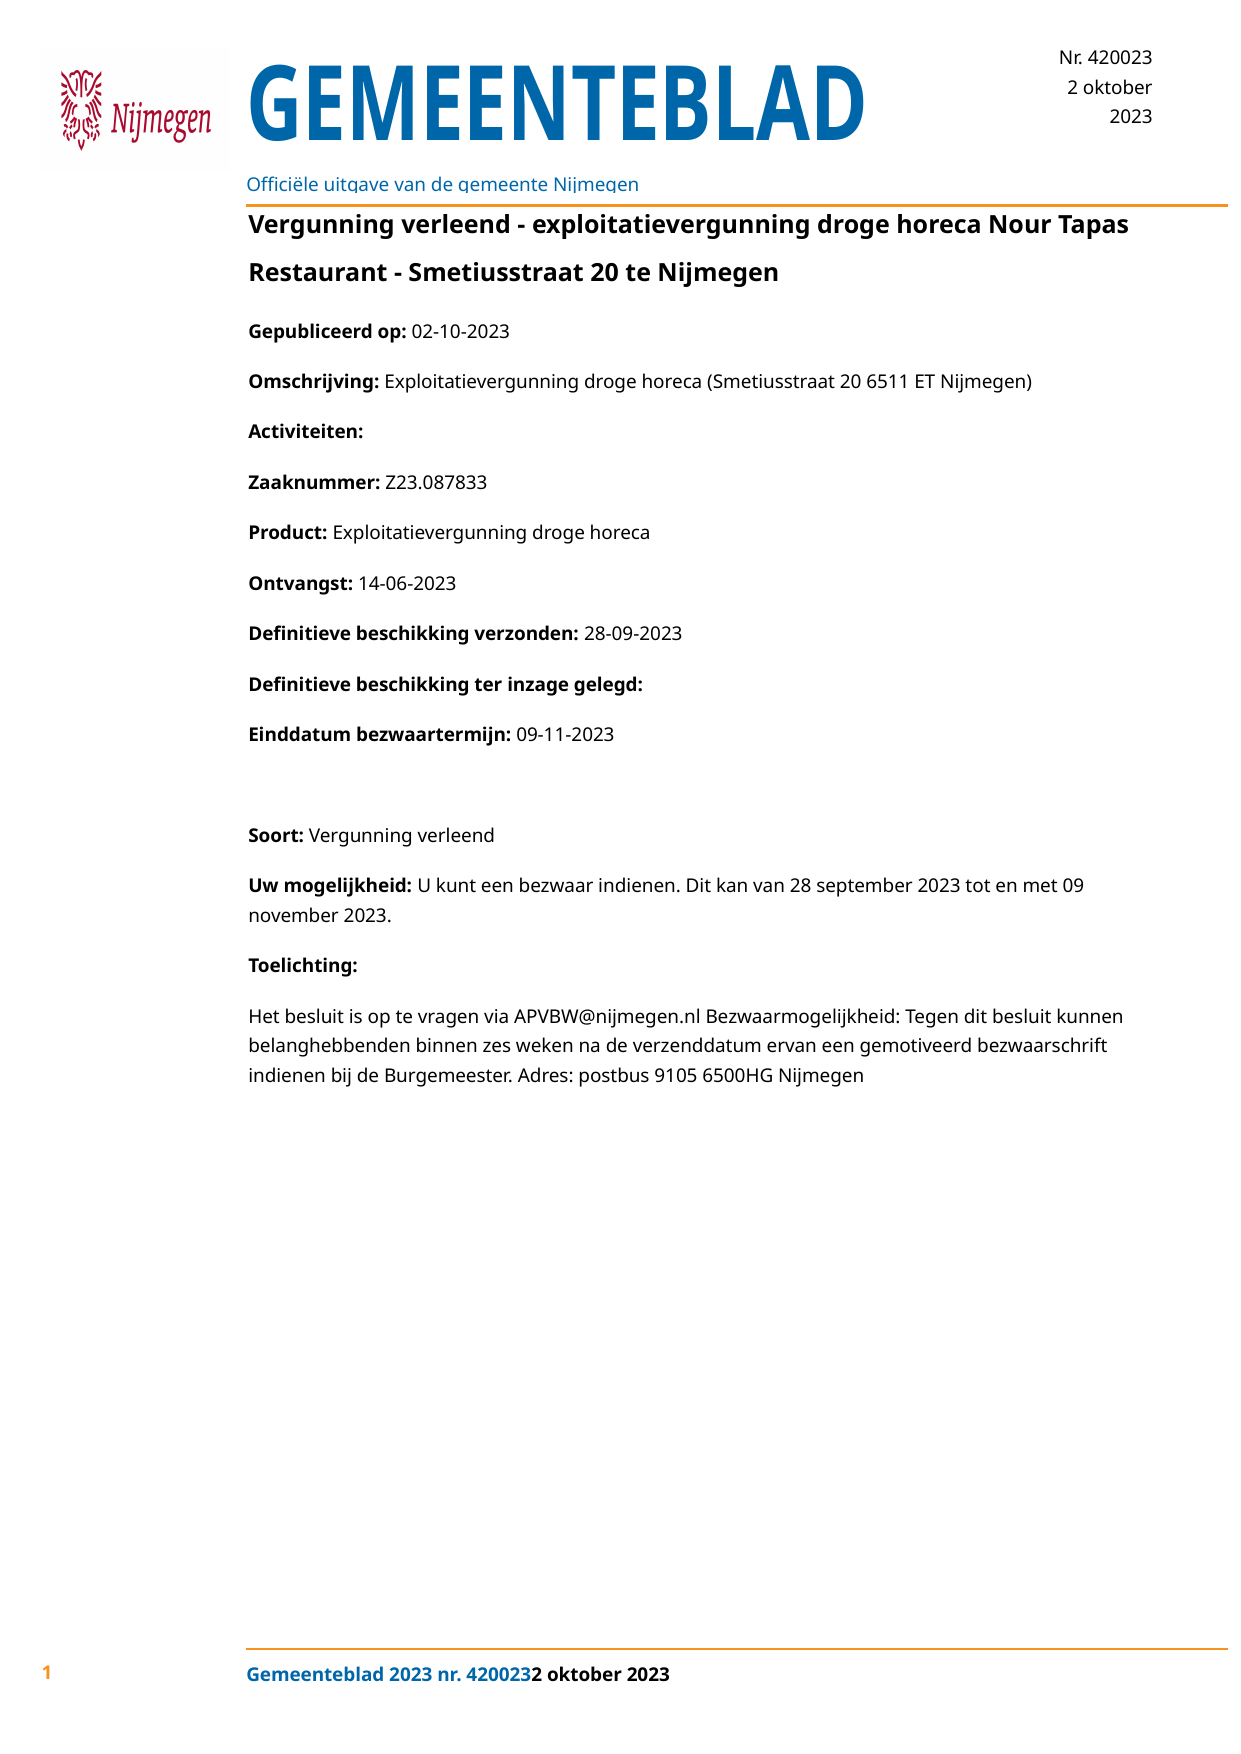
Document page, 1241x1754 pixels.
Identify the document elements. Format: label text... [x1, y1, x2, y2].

text Soort: Vergunning verleend [248, 822, 1152, 848]
text Definitieve beschikking ter inzage gelegd: [248, 671, 1152, 697]
text Uw mogelijkheid: U kunt een bezwaar indienen. Dit kan van 28 september 2023 tot en met 09 november 2023. [248, 872, 1152, 928]
text Einddatum bezwaartermijn: 09-11-2023 [248, 721, 1152, 747]
text Zaaknummer: Z23.087833 [248, 469, 1152, 495]
text Activiteiten: [248, 419, 1152, 444]
text Definitieve beschikking verzonden: 28-09-2023 [248, 620, 1152, 646]
text Ontvangst: 14-06-2023 [248, 570, 1152, 596]
text Vergunning verleend - exploitatievergunning droge horeca Nour Tapas Restaurant - Smetiusstraat 20 te Nijmegen [248, 207, 1152, 288]
text Omschrijving: Exploitatievergunning droge horeca (Smetiusstraat 20 6511 ET Nijmegen) [248, 368, 1152, 394]
text Toelichting: [248, 952, 1152, 978]
text Het besluit is op te vragen via APVBW@nijmegen.nl Bezwaarmogelijkheid: Tegen dit besluit kunnen belanghebbenden binnen zes weken na de verzenddatum ervan een gemotiveerd bezwaarschrift indienen bij de Burgemeester. Adres: postbus 9105 6500HG Nijmegen [248, 1003, 1152, 1088]
text Gepubliceerd op: 02-10-2023 [248, 318, 1152, 344]
picture [41, 47, 231, 172]
text Product: Exploitatievergunning droge horeca [248, 519, 1152, 545]
